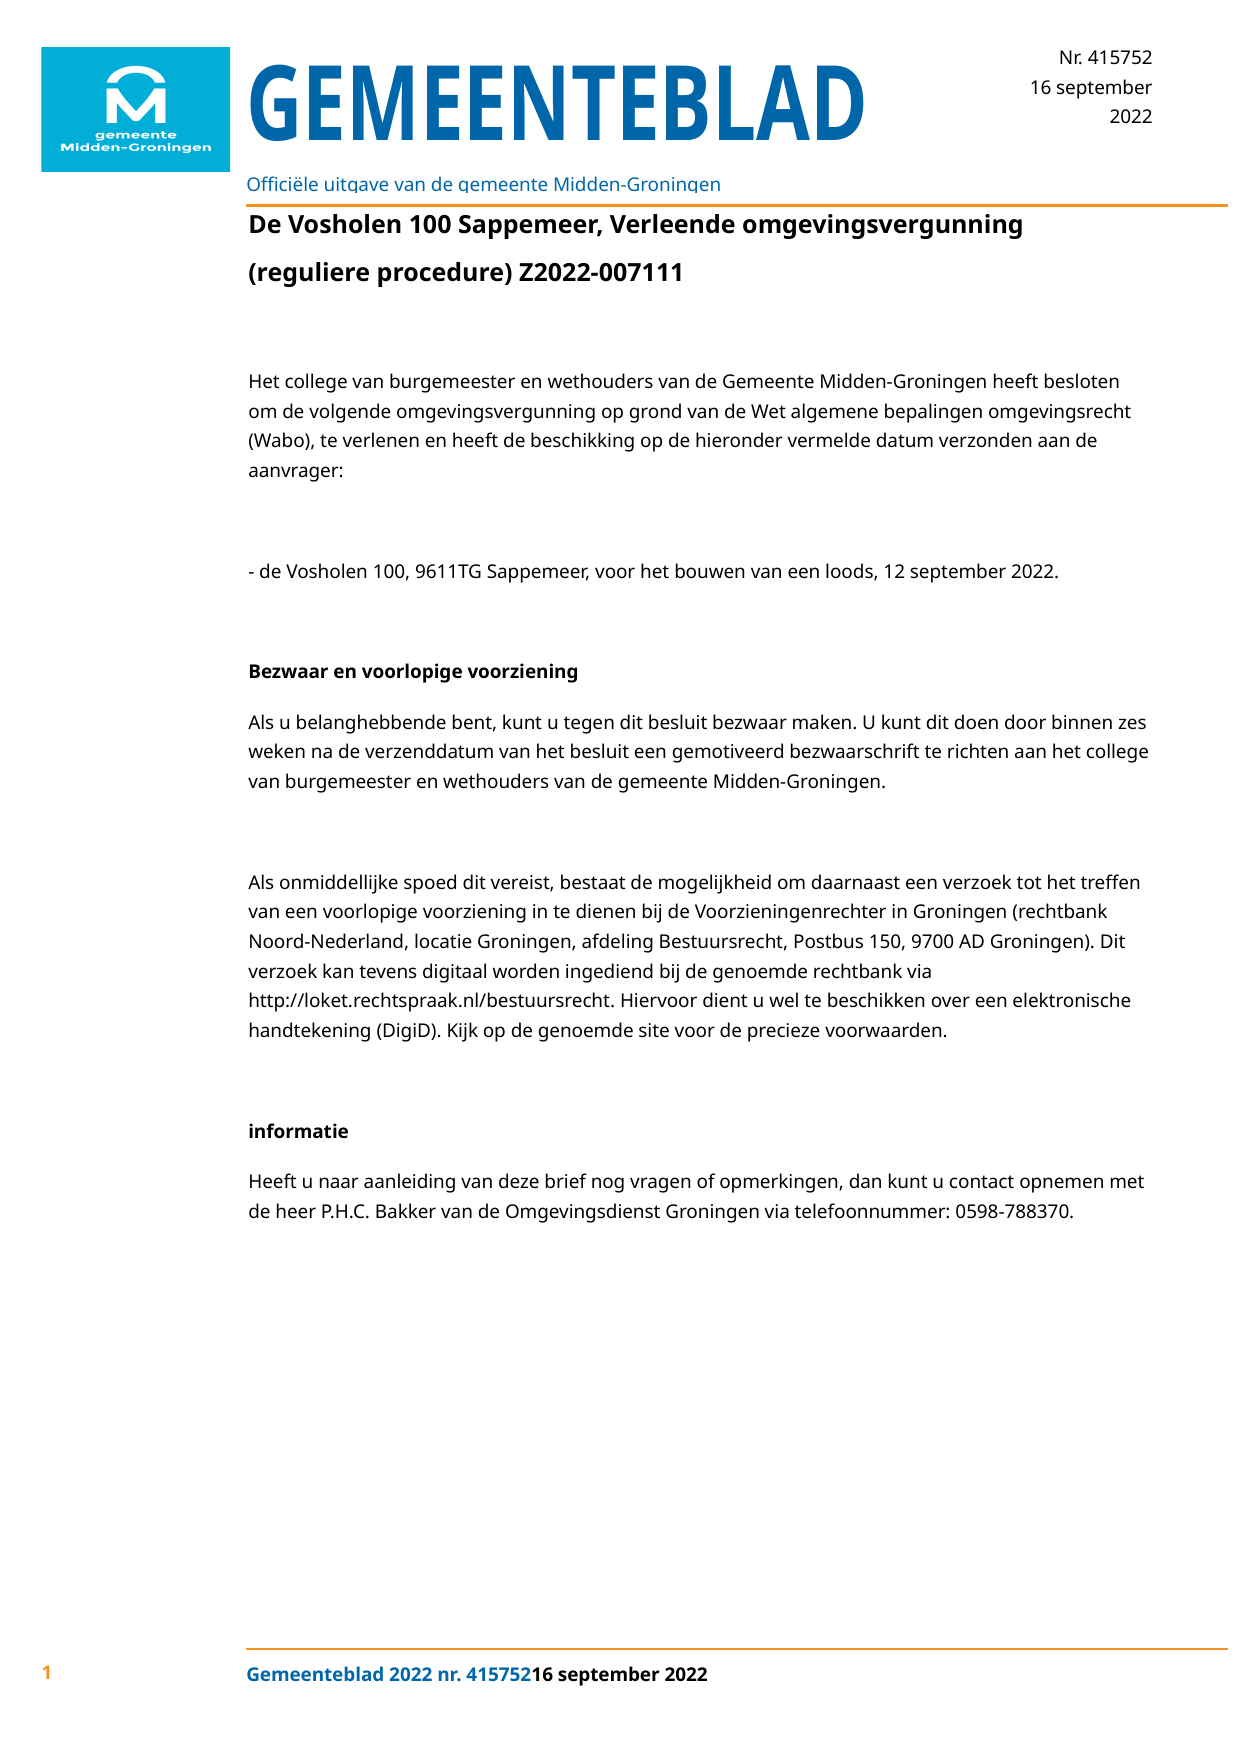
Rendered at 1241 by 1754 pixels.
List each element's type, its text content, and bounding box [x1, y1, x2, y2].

text Bezwaar en voorlopige voorziening [248, 659, 1152, 684]
text Als u belanghebbende bent, kunt u tegen dit besluit bezwaar maken. U kunt dit doen door binnen zes weken na de verzenddatum van het besluit een gemotiveerd bezwaarschrift te richten aan het college van burgemeester en wethouders van de gemeente Midden-Groningen. [248, 709, 1152, 794]
text Het college van burgemeester en wethouders van de Gemeente Midden-Groningen heeft besloten om de volgende omgevingsvergunning op grond van de Wet algemene bepalingen omgevingsrecht (Wabo), te verlenen en heeft de beschikking op de hieronder vermelde datum verzonden aan de aanvrager: [248, 368, 1152, 483]
text informatie [248, 1118, 1152, 1144]
picture [108, 66, 164, 82]
picture [184, 146, 190, 153]
text - de Vosholen 100, 9611TG Sappemeer, voor het bouwen van een loods, 12 september 2022. [248, 558, 1152, 584]
text Heeft u naar aanleiding van deze brief nog vragen of opmerkingen, dan kunt u contact opnemen met de heer P.H.C. Bakker van de Omgevingsdienst Groningen via telefoonnummer: 0598-788370. [248, 1168, 1152, 1224]
text Als onmiddellijke spoed dit vereist, bestaat de mogelijkheid om daarnaast een verzoek tot het treffen van een voorlopige voorziening in te dienen bij de Voorzieningenrechter in Groningen (rechtbank Noord-Nederland, locatie Groningen, afdeling Bestuursrecht, Postbus 150, 9700 AD Groningen). Dit verzoek kan tevens digitaal worden ingediend bij de genoemde rechtbank via http://loket.rechtspraak.nl/bestuursrecht. Hiervoor dient u wel te beschikken over een elektronische handtekening (DigiD). Kijk op de genoemde site voor de precieze voorwaarden. [248, 869, 1152, 1043]
text De Vosholen 100 Sappemeer, Verleende omgevingsvergunning (reguliere procedure) Z2022-007111 [248, 207, 1152, 288]
picture [107, 89, 165, 122]
